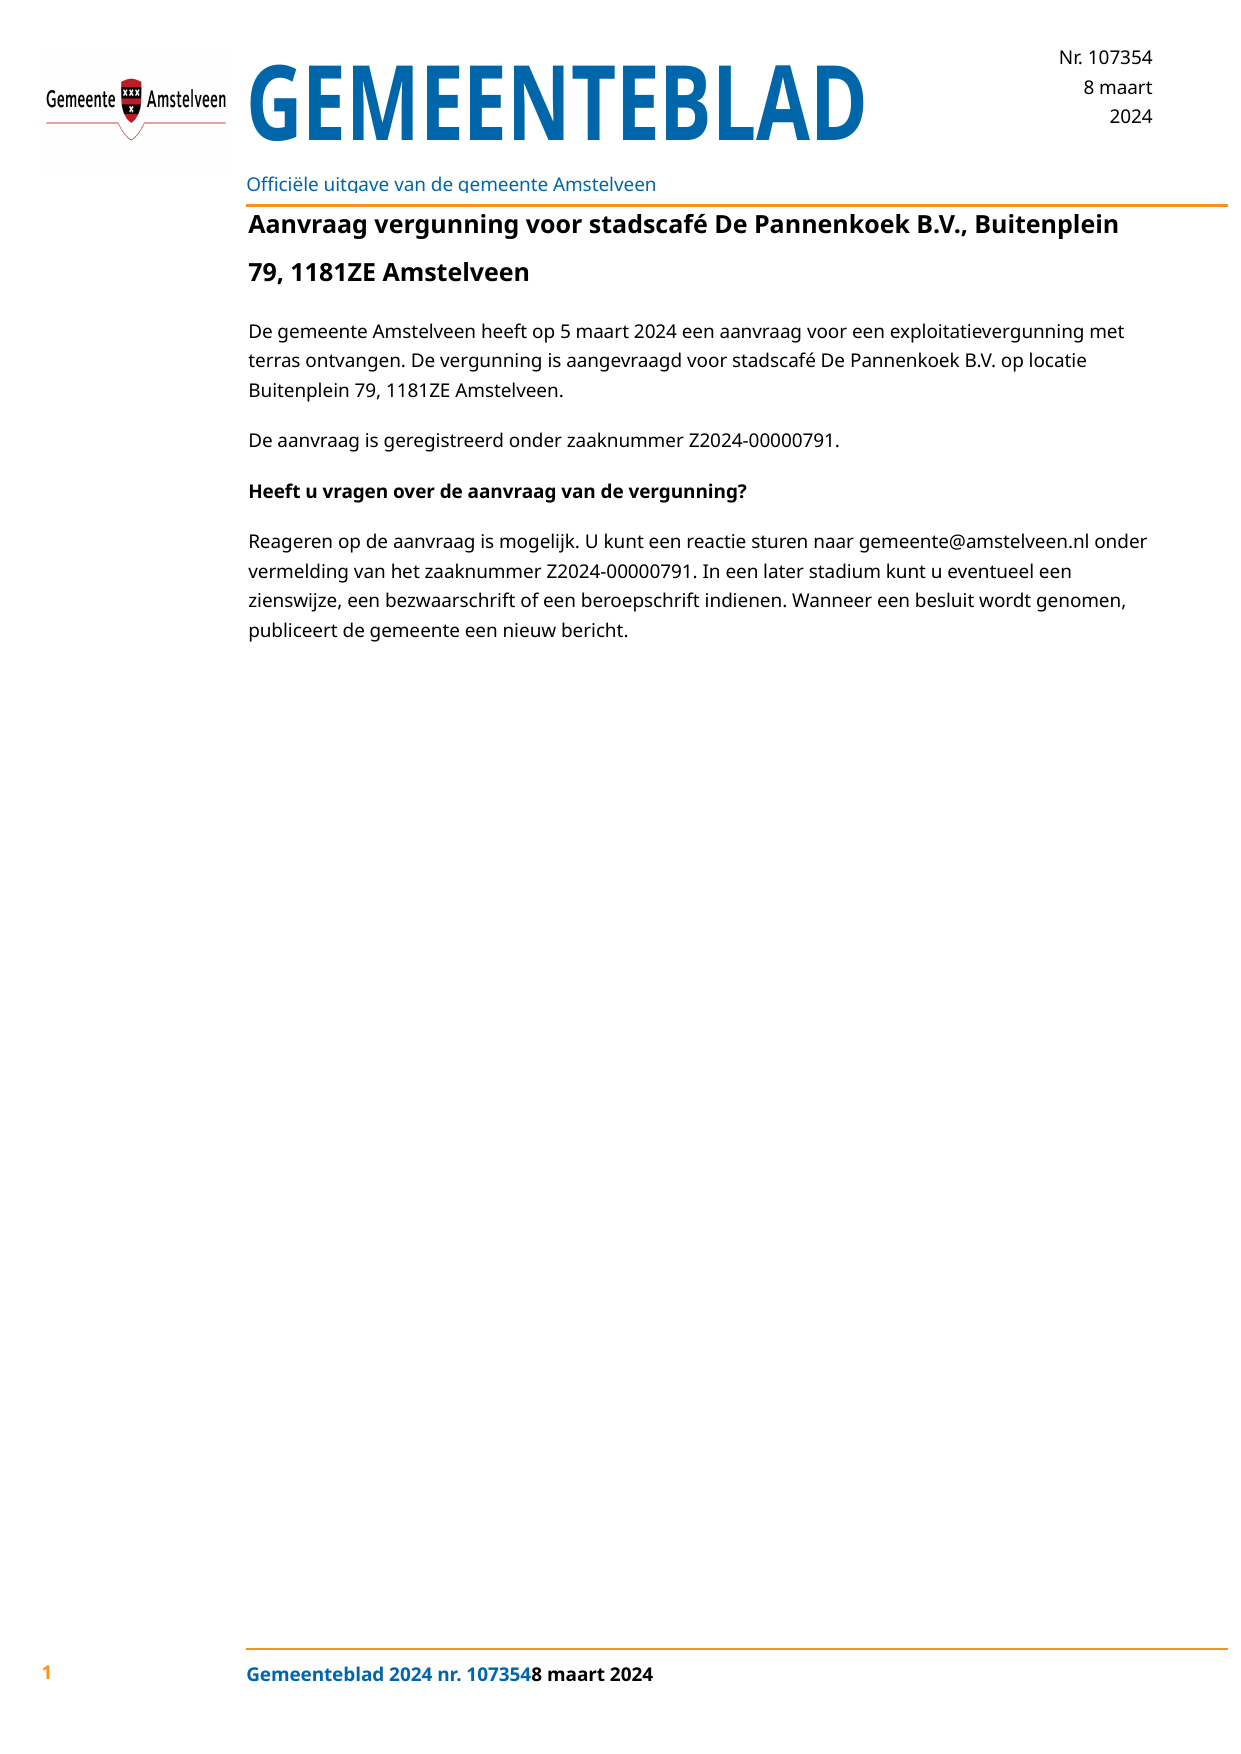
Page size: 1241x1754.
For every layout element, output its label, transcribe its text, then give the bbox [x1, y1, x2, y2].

text Heeft u vragen over de aanvraag van de vergunning? [248, 478, 1152, 504]
text De aanvraag is geregistreerd onder zaaknummer Z2024-00000791. [248, 427, 1152, 453]
text Reageren op de aanvraag is mogelijk. U kunt een reactie sturen naar gemeente@amstelveen.nl onder vermelding van het zaaknummer Z2024-00000791. In een later stadium kunt u eventueel een zienswijze, een bezwaarschrift of een beroepschrift indienen. Wanneer een besluit wordt genomen, publiceert de gemeente een nieuw bericht. [248, 528, 1152, 643]
text Aanvraag vergunning voor stadscafé De Pannenkoek B.V., Buitenplein 79, 1181ZE Amstelveen [248, 207, 1152, 288]
text De gemeente Amstelveen heeft op 5 maart 2024 een aanvraag voor een exploitatievergunning met terras ontvangen. De vergunning is aangevraagd voor stadscafé De Pannenkoek B.V. op locatie Buitenplein 79, 1181ZE Amstelveen. [248, 318, 1152, 403]
picture [41, 47, 231, 172]
